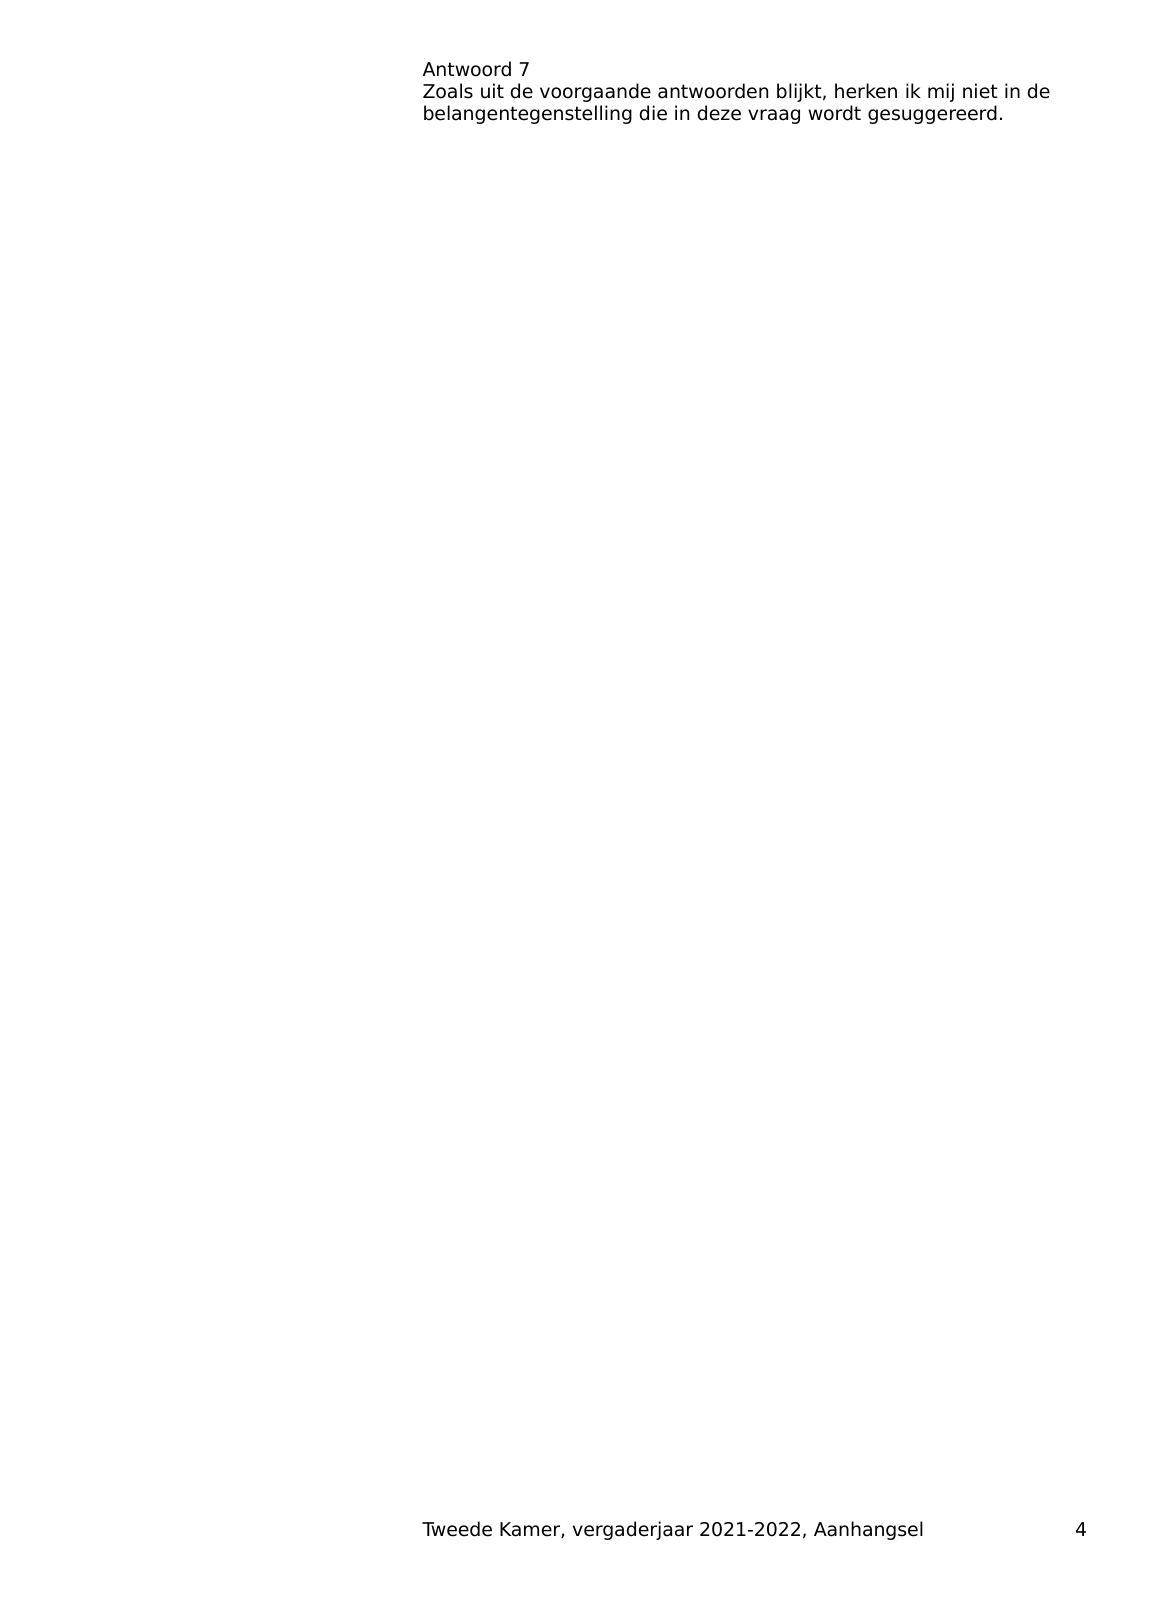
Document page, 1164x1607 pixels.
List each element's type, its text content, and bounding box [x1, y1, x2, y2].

text Zoals uit de voorgaande antwoorden blijkt, herken ik mij niet in de belangentegenstelling die in deze vraag wordt gesuggereerd. [422, 81, 1087, 125]
text Antwoord 7 [422, 59, 1087, 81]
